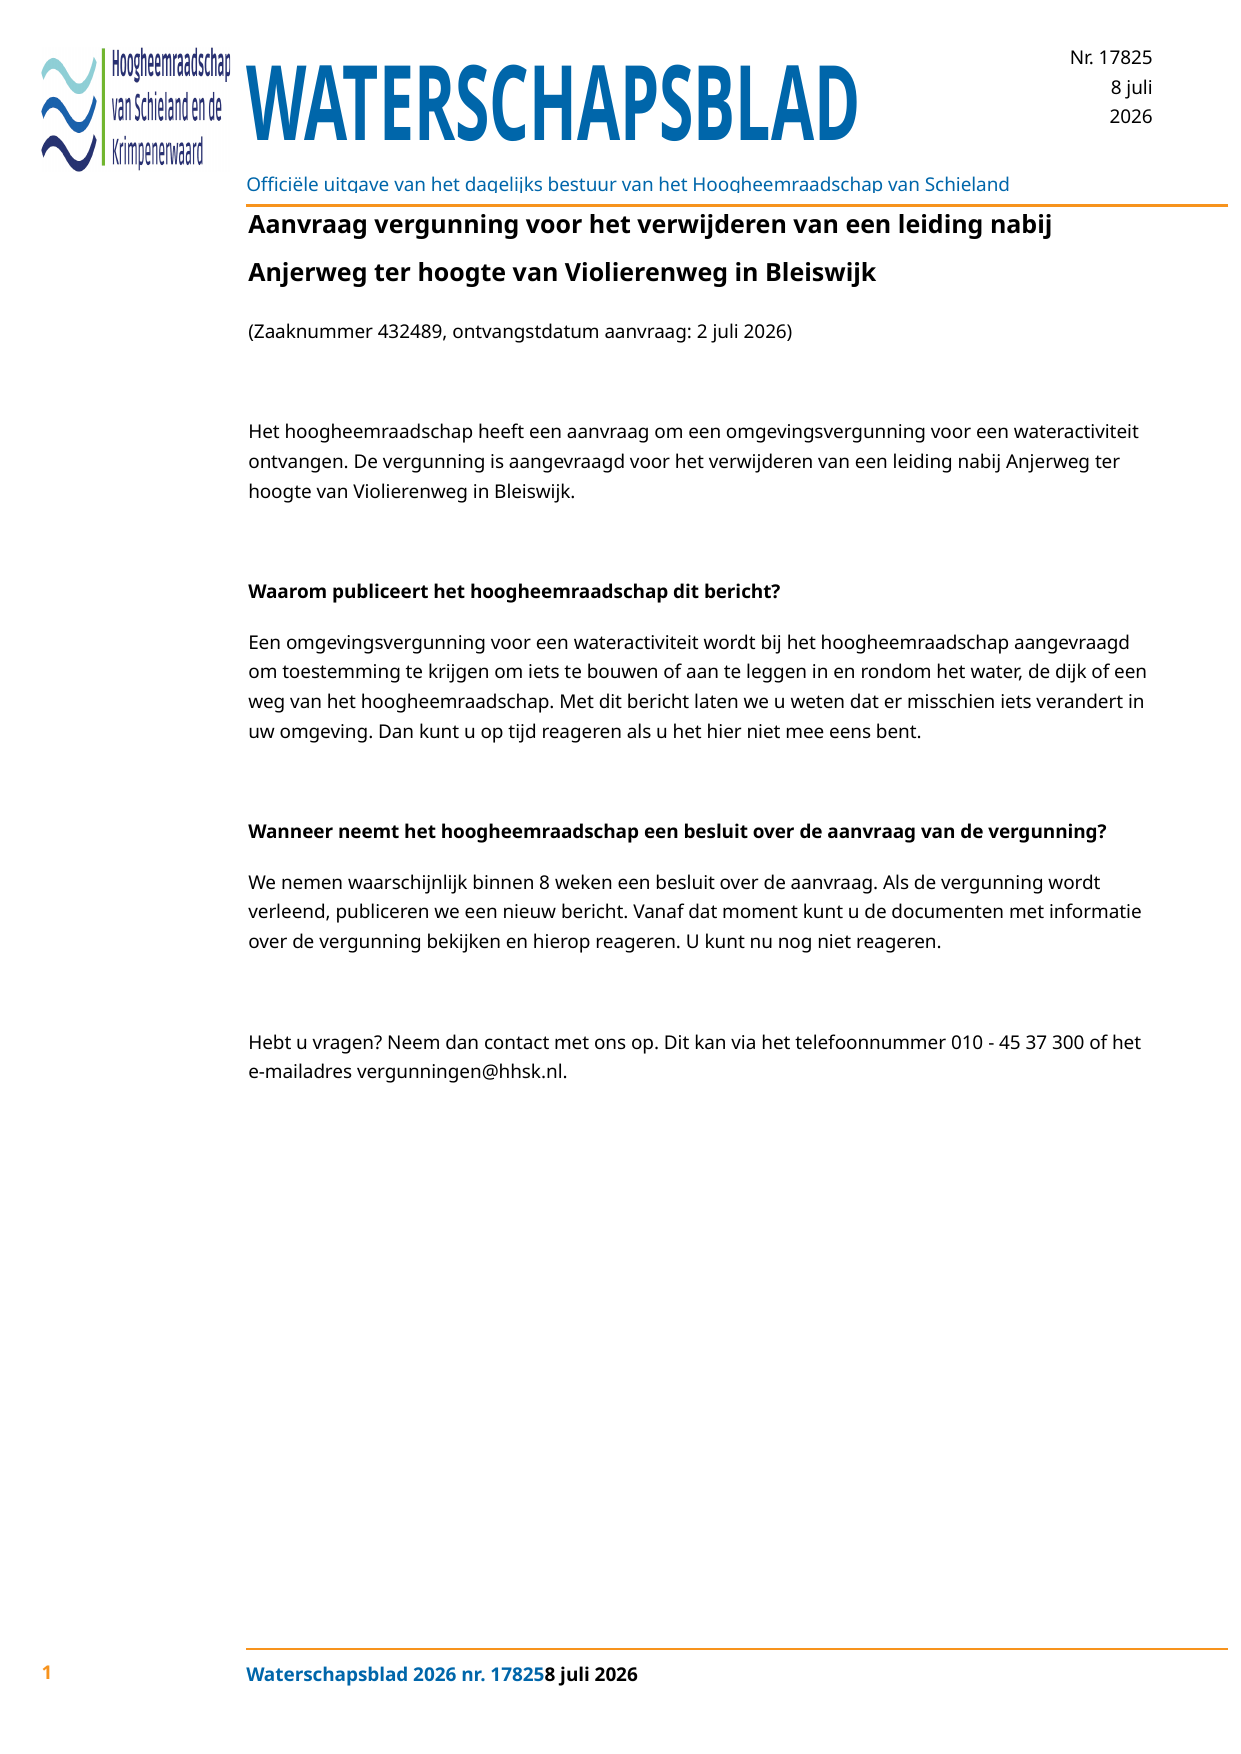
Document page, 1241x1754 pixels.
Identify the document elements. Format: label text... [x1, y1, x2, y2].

text Hebt u vragen? Neem dan contact met ons op. Dit kan via het telefoonnummer 010 - 45 37 300 of het e-mailadres vergunningen@hhsk.nl. [248, 1029, 1152, 1084]
picture [41, 47, 231, 172]
text (Zaaknummer 432489, ontvangstdatum aanvraag: 2 juli 2026) [248, 318, 1152, 344]
text We nemen waarschijnlijk binnen 8 weken een besluit over de aanvraag. Als de vergunning wordt verleend, publiceren we een nieuw bericht. Vanaf dat moment kunt u de documenten met informatie over de vergunning bekijken en hierop reageren. U kunt nu nog niet reageren. [248, 869, 1152, 954]
text Wanneer neemt het hoogheemraadschap een besluit over de aanvraag van de vergunning? [248, 819, 1152, 844]
text Een omgevingsvergunning voor een wateractiviteit wordt bij het hoogheemraadschap aangevraagd om toestemming te krijgen om iets te bouwen of aan te leggen in en rondom het water, de dijk of een weg van het hoogheemraadschap. Met dit bericht laten we u weten dat er misschien iets verandert in uw omgeving. Dan kunt u op tijd reageren als u het hier niet mee eens bent. [248, 629, 1152, 744]
text Het hoogheemraadschap heeft een aanvraag om een omgevingsvergunning voor een wateractiviteit ontvangen. De vergunning is aangevraagd voor het verwijderen van een leiding nabij Anjerweg ter hoogte van Violierenweg in Bleiswijk. [248, 419, 1152, 504]
text Waarom publiceert het hoogheemraadschap dit bericht? [248, 579, 1152, 604]
text Aanvraag vergunning voor het verwijderen van een leiding nabij Anjerweg ter hoogte van Violierenweg in Bleiswijk [248, 207, 1152, 288]
